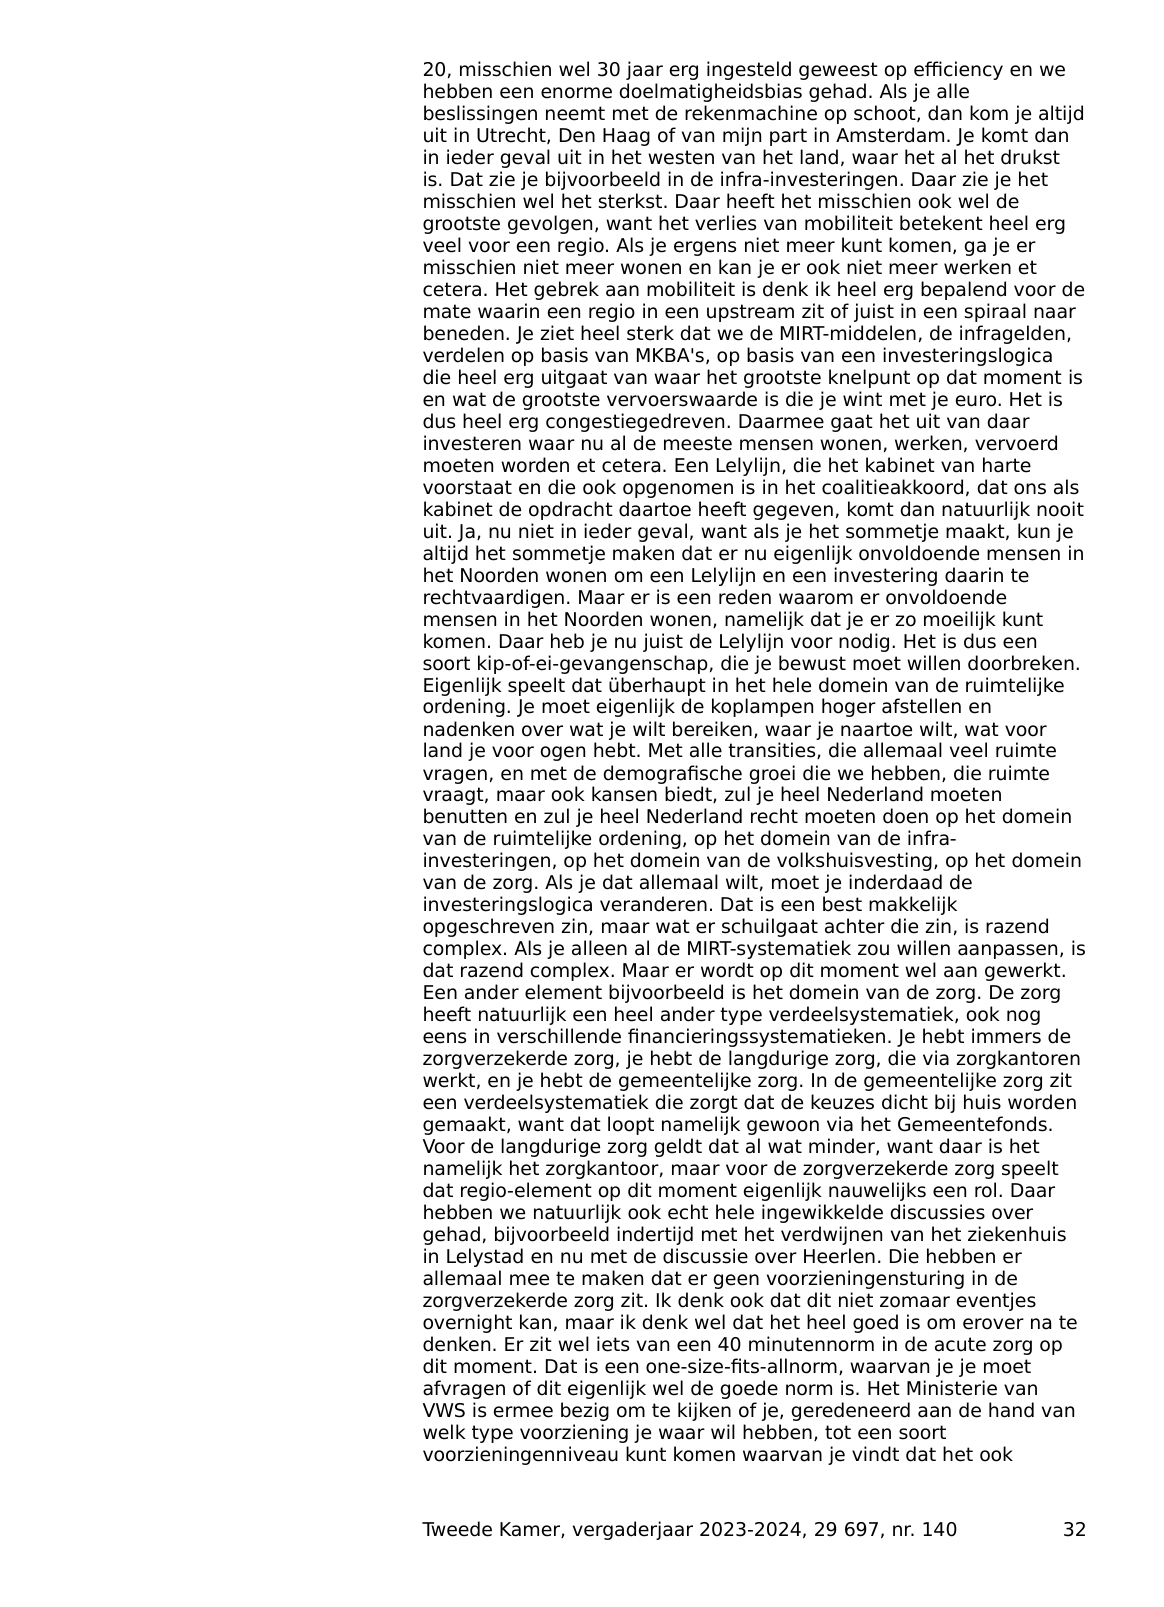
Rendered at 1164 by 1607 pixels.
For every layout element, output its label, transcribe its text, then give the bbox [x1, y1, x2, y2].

text Een ander element bijvoorbeeld is het domein van de zorg. De zorg heeft natuurlijk een heel ander type verdeelsystematiek, ook nog eens in verschillende financieringssystematieken. Je hebt immers de zorgverzekerde zorg, je hebt de langdurige zorg, die via zorgkantoren werkt, en je hebt de gemeentelijke zorg. In de gemeentelijke zorg zit een verdeelsystematiek die zorgt dat de keuzes dicht bij huis worden gemaakt, want dat loopt namelijk gewoon via het Gemeentefonds. Voor de langdurige zorg geldt dat al wat minder, want daar is het namelijk het zorgkantoor, maar voor de zorgverzekerde zorg speelt dat regio-element op dit moment eigenlijk nauwelijks een rol. Daar hebben we natuurlijk ook echt hele ingewikkelde discussies over gehad, bijvoorbeeld indertijd met het verdwijnen van het ziekenhuis in Lelystad en nu met de discussie over Heerlen. Die hebben er allemaal mee te maken dat er geen voorzieningensturing in de zorgverzekerde zorg zit. Ik denk ook dat dit niet zomaar eventjes overnight kan, maar ik denk wel dat het heel goed is om erover na te denken. Er zit wel iets van een 40 minutennorm in de acute zorg op dit moment. Dat is een one-size-fits-allnorm, waarvan je je moet afvragen of dit eigenlijk wel de goede norm is. Het Ministerie van VWS is ermee bezig om te kijken of je, geredeneerd aan de hand van welk type voorziening je waar wil hebben, tot een soort voorzieningenniveau kunt komen waarvan je vindt dat het ook [422, 982, 1087, 1466]
text 20, misschien wel 30 jaar erg ingesteld geweest op efficiency en we hebben een enorme doelmatigheidsbias gehad. Als je alle beslissingen neemt met de rekenmachine op schoot, dan kom je altijd uit in Utrecht, Den Haag of van mijn part in Amsterdam. Je komt dan in ieder geval uit in het westen van het land, waar het al het drukst is. Dat zie je bijvoorbeeld in de infra-investeringen. Daar zie je het misschien wel het sterkst. Daar heeft het misschien ook wel de grootste gevolgen, want het verlies van mobiliteit betekent heel erg veel voor een regio. Als je ergens niet meer kunt komen, ga je er misschien niet meer wonen en kan je er ook niet meer werken et cetera. Het gebrek aan mobiliteit is denk ik heel erg bepalend voor de mate waarin een regio in een upstream zit of juist in een spiraal naar beneden. Je ziet heel sterk dat we de MIRT-middelen, de infragelden, verdelen op basis van MKBA's, op basis van een investeringslogica die heel erg uitgaat van waar het grootste knelpunt op dat moment is en wat de grootste vervoerswaarde is die je wint met je euro. Het is dus heel erg congestiegedreven. Daarmee gaat het uit van daar investeren waar nu al de meeste mensen wonen, werken, vervoerd moeten worden et cetera. Een Lelylijn, die het kabinet van harte voorstaat en die ook opgenomen is in het coalitieakkoord, dat ons als kabinet de opdracht daartoe heeft gegeven, komt dan natuurlijk nooit uit. Ja, nu niet in ieder geval, want als je het sommetje maakt, kun je altijd het sommetje maken dat er nu eigenlijk onvoldoende mensen in het Noorden wonen om een Lelylijn en een investering daarin te rechtvaardigen. Maar er is een reden waarom er onvoldoende mensen in het Noorden wonen, namelijk dat je er zo moeilijk kunt komen. Daar heb je nu juist de Lelylijn voor nodig. Het is dus een soort kip-of-ei-gevangenschap, die je bewust moet willen doorbreken. [422, 59, 1087, 674]
text Eigenlijk speelt dat überhaupt in het hele domein van de ruimtelijke ordening. Je moet eigenlijk de koplampen hoger afstellen en nadenken over wat je wilt bereiken, waar je naartoe wilt, wat voor land je voor ogen hebt. Met alle transities, die allemaal veel ruimte vragen, en met de demografische groei die we hebben, die ruimte vraagt, maar ook kansen biedt, zul je heel Nederland moeten benutten en zul je heel Nederland recht moeten doen op het domein van de ruimtelijke ordening, op het domein van de infra-investeringen, op het domein van de volkshuisvesting, op het domein van de zorg. Als je dat allemaal wilt, moet je inderdaad de investeringslogica veranderen. Dat is een best makkelijk opgeschreven zin, maar wat er schuilgaat achter die zin, is razend complex. Als je alleen al de MIRT-systematiek zou willen aanpassen, is dat razend complex. Maar er wordt op dit moment wel aan gewerkt. [422, 674, 1087, 982]
